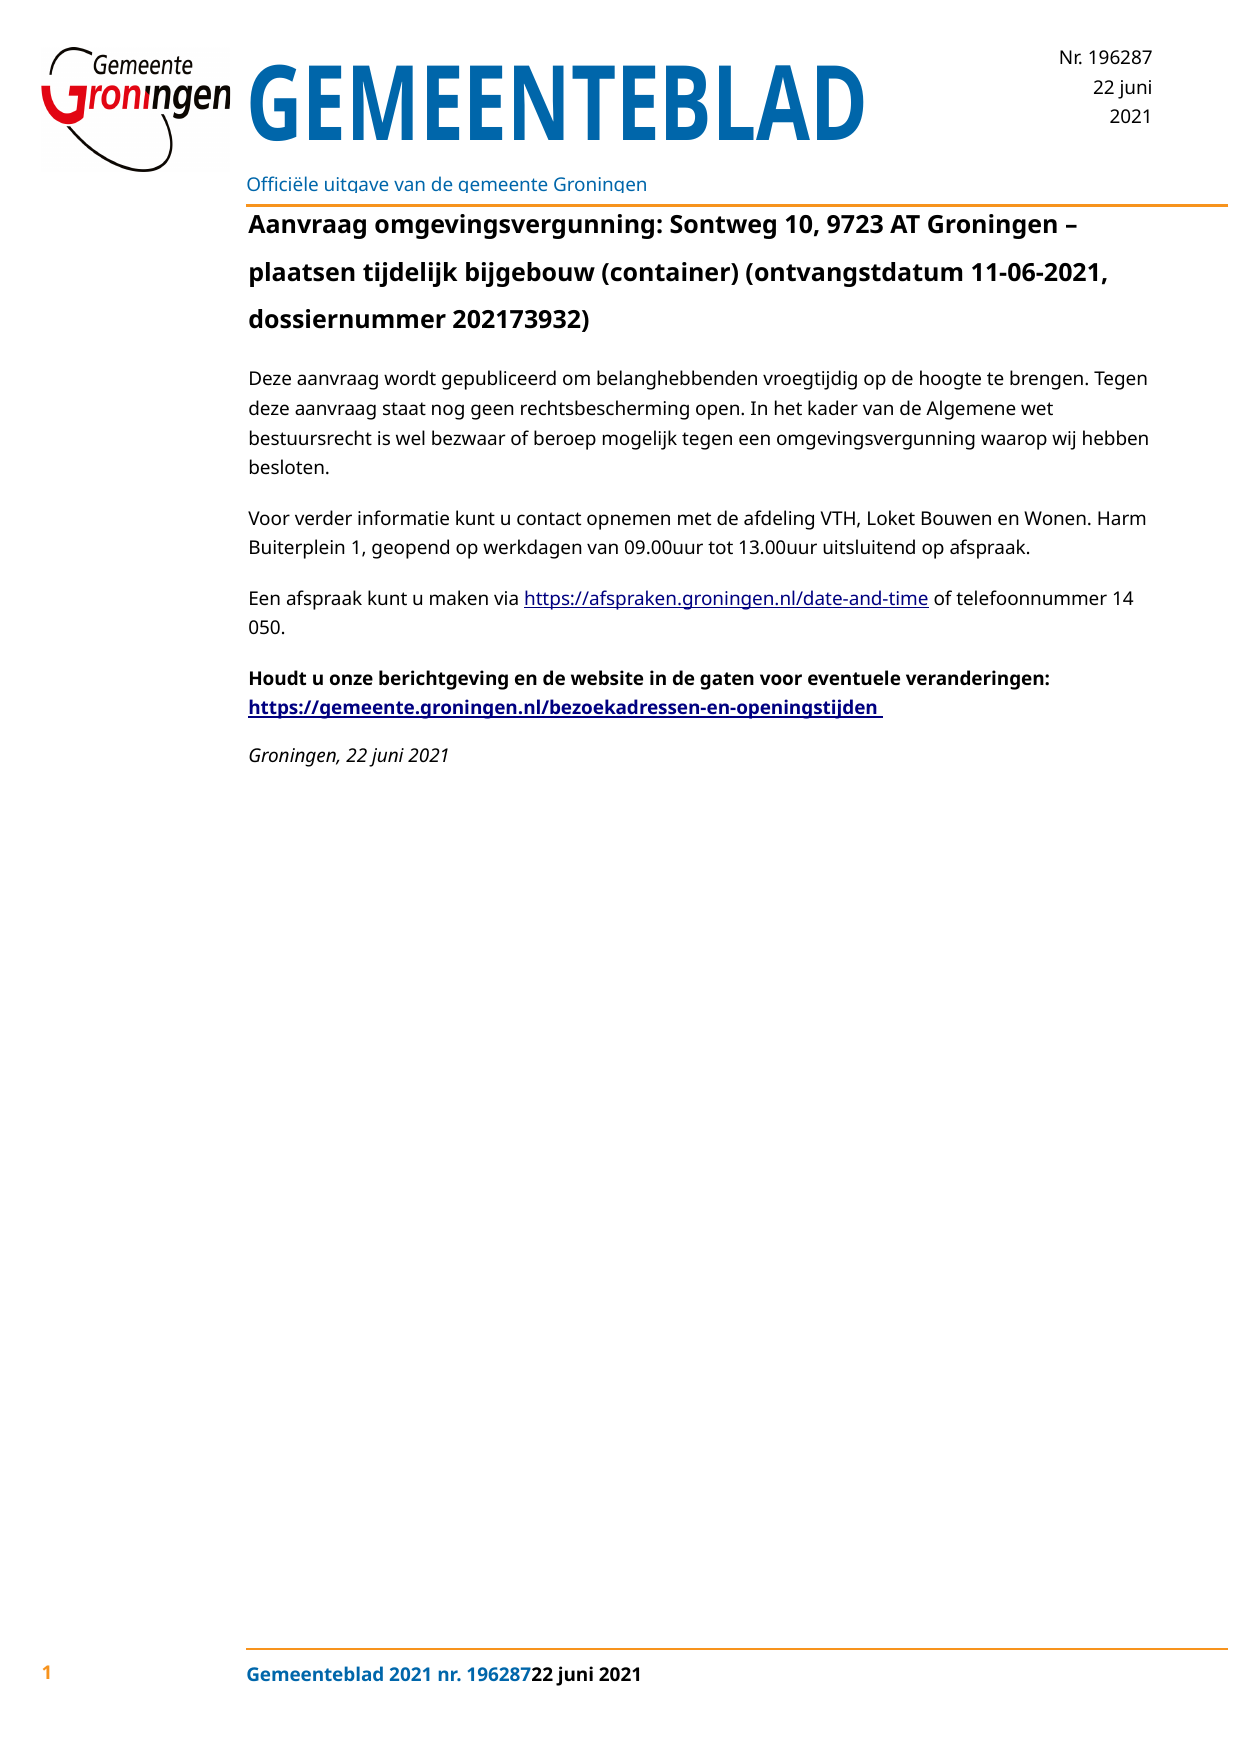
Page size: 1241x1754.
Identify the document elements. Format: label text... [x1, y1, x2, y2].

text Aanvraag omgevingsvergunning: Sontweg 10, 9723 AT Groningen – plaatsen tijdelijk bijgebouw (container) (ontvangstdatum 11-06-2021, dossiernummer 202173932) [248, 207, 1152, 336]
text Deze aanvraag wordt gepubliceerd om belanghebbenden vroegtijdig op de hoogte te brengen. Tegen deze aanvraag staat nog geen rechtsbescherming open. In het kader van de Algemene wet bestuursrecht is wel bezwaar of beroep mogelijk tegen een omgevingsvergunning waarop wij hebben besloten. [248, 366, 1152, 480]
text Voor verder informatie kunt u contact opnemen met de afdeling VTH, Loket Bouwen en Wonen. Harm Buiterplein 1, geopend op werkdagen van 09.00uur tot 13.00uur uitsluitend op afspraak. [248, 505, 1152, 560]
picture [41, 47, 231, 172]
text Een afspraak kunt u maken via https://afspraken.groningen.nl/date-and-time of telefoonnummer 14 050. [248, 585, 1152, 640]
text Groningen, 22 juni 2021 [248, 742, 1152, 768]
text Houdt u onze berichtgeving en de website in de gaten voor eventuele veranderingen: https://gemeente.groningen.nl/bezoekadressen-en-openingstijden [248, 665, 1152, 720]
